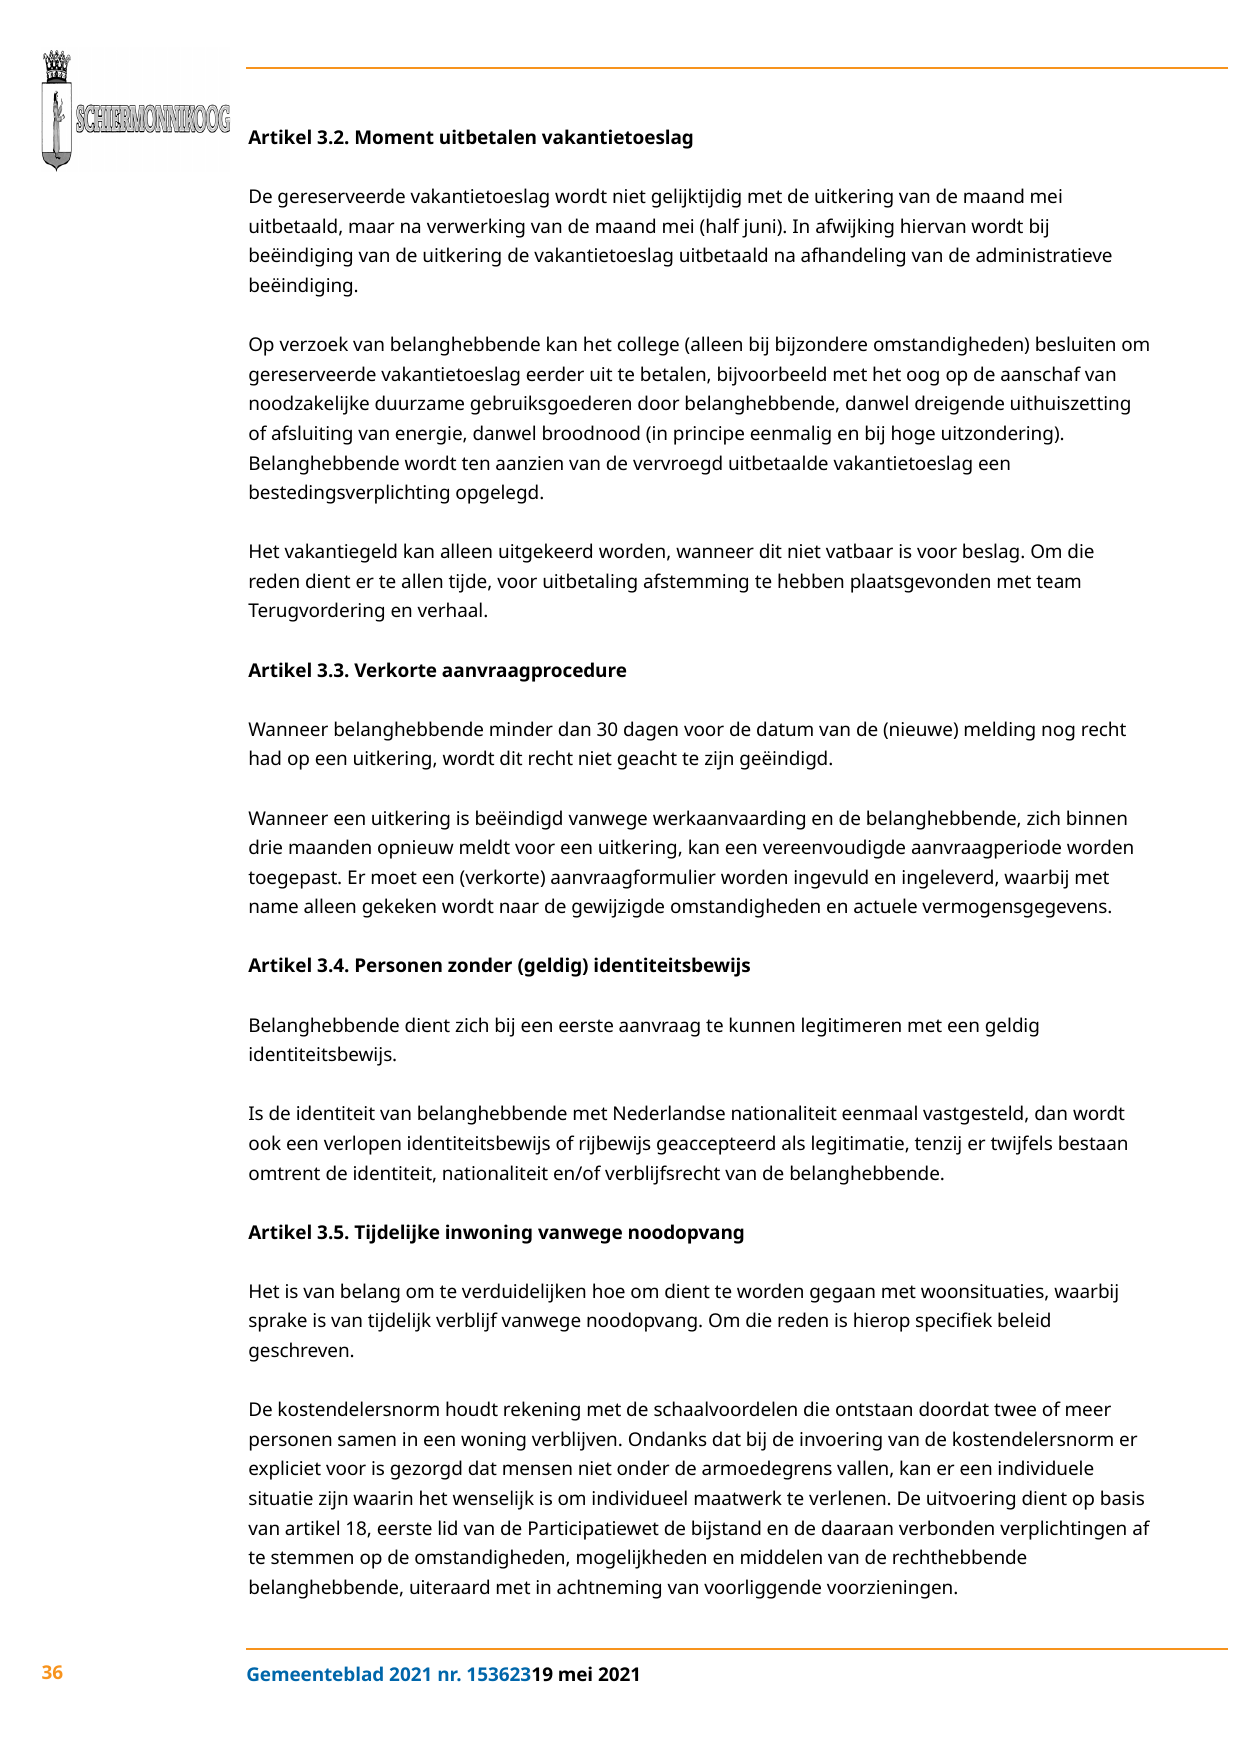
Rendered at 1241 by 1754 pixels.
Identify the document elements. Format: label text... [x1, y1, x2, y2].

text Artikel 3.2. Moment uitbetalen vakantietoeslag [248, 124, 1152, 150]
text Het vakantiegeld kan alleen uitgekeerd worden, wanneer dit niet vatbaar is voor beslag. Om die reden dient er te allen tijde, voor uitbetaling afstemming te hebben plaatsgevonden met team Terugvordering en verhaal. [248, 538, 1152, 623]
text Artikel 3.5. Tijdelijke inwoning vanwege noodopvang [248, 1219, 1152, 1245]
picture [41, 47, 231, 172]
text Wanneer belanghebbende minder dan 30 dagen voor de datum van de (nieuwe) melding nog recht had op een uitkering, wordt dit recht niet geacht te zijn geëindigd. [248, 716, 1152, 771]
text De gereserveerde vakantietoeslag wordt niet gelijktijdig met de uitkering van de maand mei uitbetaald, maar na verwerking van de maand mei (half juni). In afwijking hiervan wordt bij beëindiging van de uitkering de vakantietoeslag uitbetaald na afhandeling van de administratieve beëindiging. [248, 183, 1152, 298]
text Is de identiteit van belanghebbende met Nederlandse nationaliteit eenmaal vastgesteld, dan wordt ook een verlopen identiteitsbewijs of rijbewijs geaccepteerd als legitimatie, tenzij er twijfels bestaan omtrent de identiteit, nationaliteit en/of verblijfsrecht van de belanghebbende. [248, 1101, 1152, 1186]
text Artikel 3.3. Verkorte aanvraagprocedure [248, 657, 1152, 683]
text Artikel 3.4. Personen zonder (geldig) identiteitsbewijs [248, 953, 1152, 978]
text Belanghebbende dient zich bij een eerste aanvraag te kunnen legitimeren met een geldig identiteitsbewijs. [248, 1012, 1152, 1067]
text De kostendelersnorm houdt rekening met de schaalvoordelen die ontstaan doordat twee of meer personen samen in een woning verblijven. Ondanks dat bij de invoering van de kostendelersnorm er expliciet voor is gezorgd dat mensen niet onder de armoedegrens vallen, kan er een individuele situatie zijn waarin het wenselijk is om individueel maatwerk te verlenen. De uitvoering dient op basis van artikel 18, eerste lid van de Participatiewet de bijstand en de daaraan verbonden verplichtingen af te stemmen op de omstandigheden, mogelijkheden en middelen van de rechthebbende belanghebbende, uiteraard met in achtneming van voorliggende voorzieningen. [248, 1396, 1152, 1600]
text Wanneer een uitkering is beëindigd vanwege werkaanvaarding en de belanghebbende, zich binnen drie maanden opnieuw meldt voor een uitkering, kan een vereenvoudigde aanvraagperiode worden toegepast. Er moet een (verkorte) aanvraagformulier worden ingevuld en ingeleverd, waarbij met name alleen gekeken wordt naar de gewijzigde omstandigheden en actuele vermogensgegevens. [248, 805, 1152, 919]
text Het is van belang om te verduidelijken hoe om dient te worden gegaan met woonsituaties, waarbij sprake is van tijdelijk verblijf vanwege noodopvang. Om die reden is hierop specifiek beleid geschreven. [248, 1278, 1152, 1363]
text Op verzoek van belanghebbende kan het college (alleen bij bijzondere omstandigheden) besluiten om gereserveerde vakantietoeslag eerder uit te betalen, bijvoorbeeld met het oog op de aanschaf van noodzakelijke duurzame gebruiksgoederen door belanghebbende, danwel dreigende uithuiszetting of afsluiting van energie, danwel broodnood (in principe eenmalig en bij hoge uitzondering). Belanghebbende wordt ten aanzien van de vervroegd uitbetaalde vakantietoeslag een bestedingsverplichting opgelegd. [248, 331, 1152, 505]
